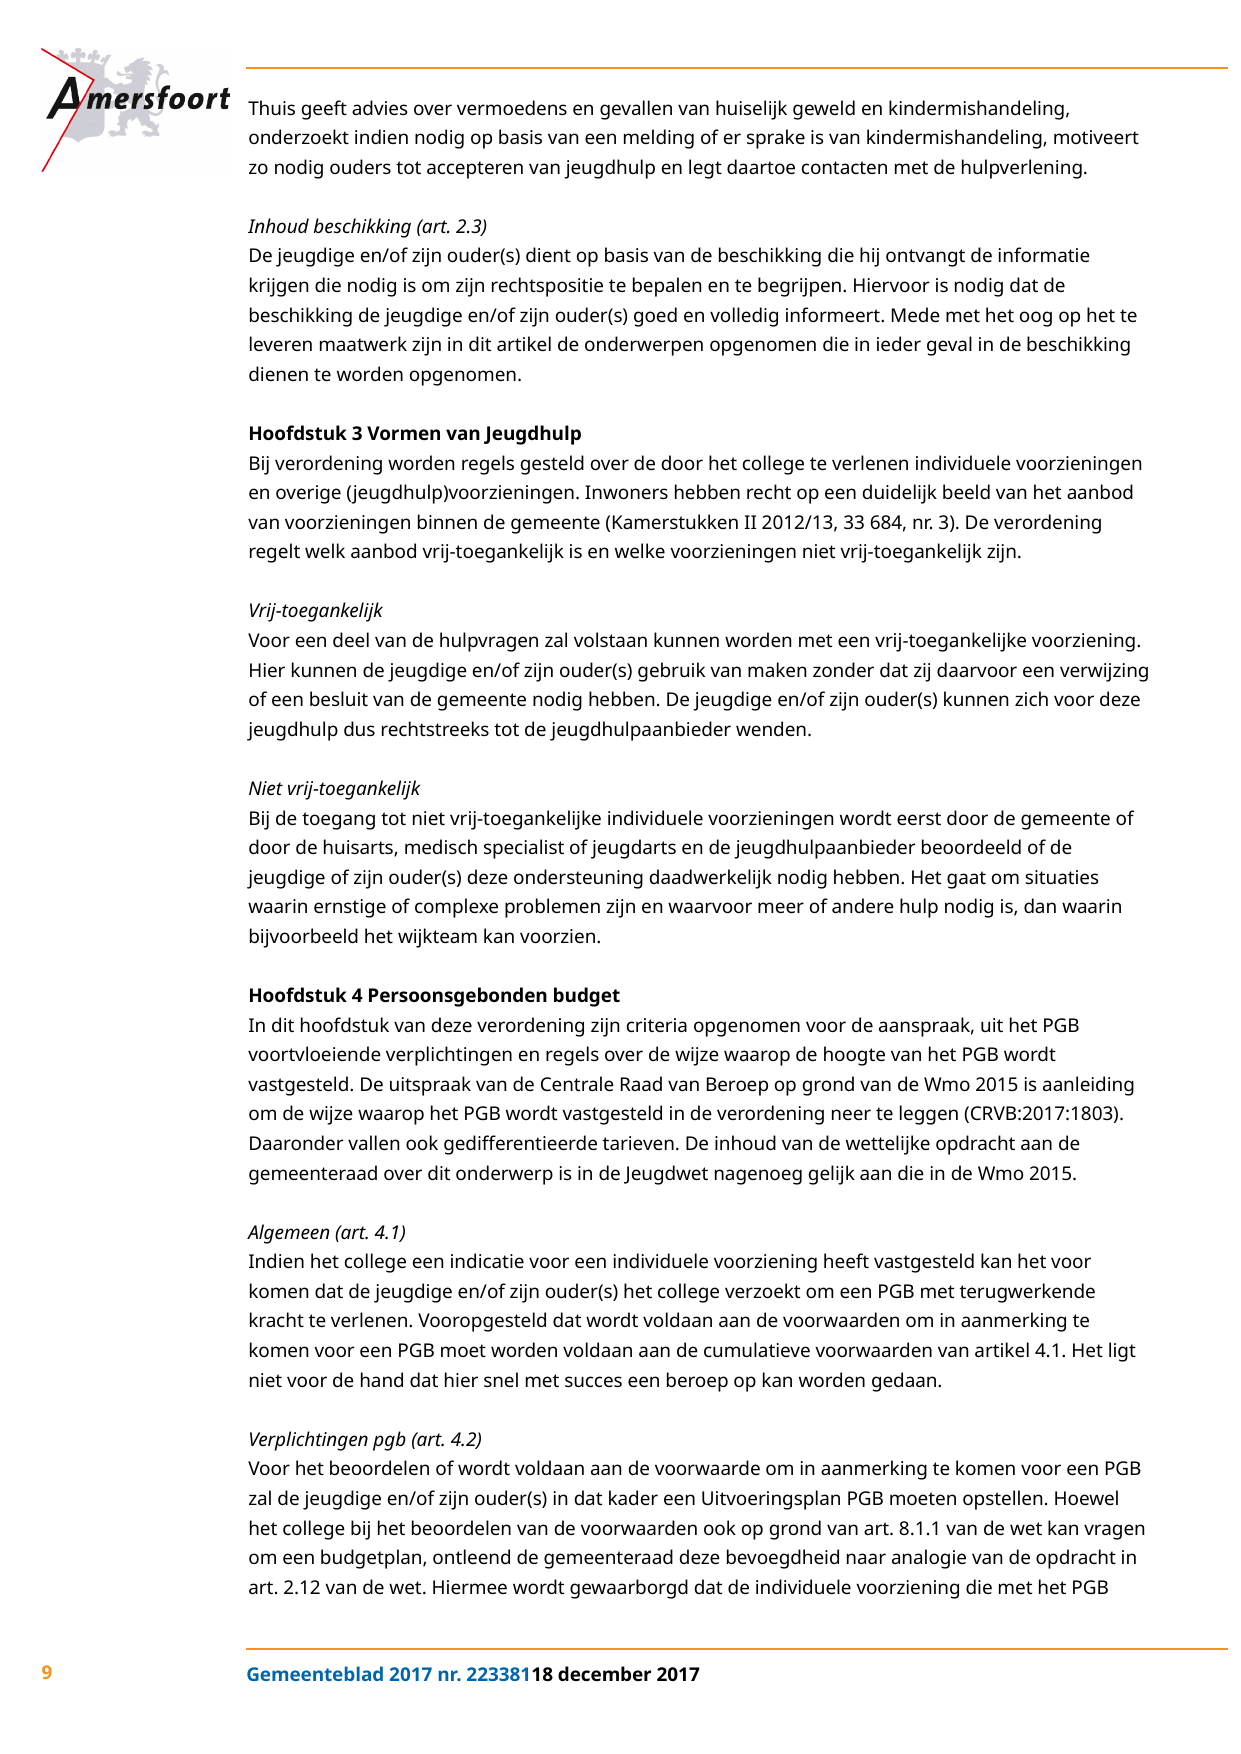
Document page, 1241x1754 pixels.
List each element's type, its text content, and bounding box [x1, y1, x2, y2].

text Verplichtingen pgb (art. 4.2) [248, 1426, 1152, 1452]
text Algemeen (art. 4.1) [248, 1219, 1152, 1245]
text Bij verordening worden regels gesteld over de door het college te verlenen individuele voorzieningen en overige (jeugdhulp)voorzieningen. Inwoners hebben recht op een duidelijk beeld van het aanbod van voorzieningen binnen de gemeente (Kamerstukken II 2012/13, 33 684, nr. 3). De verordening regelt welk aanbod vrij-toegankelijk is en welke voorzieningen niet vrij-toegankelijk zijn. [248, 450, 1152, 564]
text In dit hoofdstuk van deze verordening zijn criteria opgenomen voor de aanspraak, uit het PGB voortvloeiende verplichtingen en regels over de wijze waarop de hoogte van het PGB wordt vastgesteld. De uitspraak van de Centrale Raad van Beroep op grond van de Wmo 2015 is aanleiding om de wijze waarop het PGB wordt vastgesteld in de verordening neer te leggen (CRVB:2017:1803). Daaronder vallen ook gedifferentieerde tarieven. De inhoud van de wettelijke opdracht aan de gemeenteraad over dit onderwerp is in de Jeugdwet nagenoeg gelijk aan die in de Wmo 2015. [248, 1012, 1152, 1186]
picture [41, 47, 231, 172]
text Indien het college een indicatie voor een individuele voorziening heeft vastgesteld kan het voor komen dat de jeugdige en/of zijn ouder(s) het college verzoekt om een PGB met terugwerkende kracht te verlenen. Vooropgesteld dat wordt voldaan aan de voorwaarden om in aanmerking te komen voor een PGB moet worden voldaan aan de cumulatieve voorwaarden van artikel 4.1. Het ligt niet voor de hand dat hier snel met succes een beroep op kan worden gedaan. [248, 1248, 1152, 1393]
text Niet vrij-toegankelijk [248, 775, 1152, 801]
text Bij de toegang tot niet vrij-toegankelijke individuele voorzieningen wordt eerst door de gemeente of door de huisarts, medisch specialist of jeugdarts en de jeugdhulpaanbieder beoordeeld of de jeugdige of zijn ouder(s) deze ondersteuning daadwerkelijk nodig hebben. Het gaat om situaties waarin ernstige of complexe problemen zijn en waarvoor meer of andere hulp nodig is, dan waarin bijvoorbeeld het wijkteam kan voorzien. [248, 805, 1152, 949]
text Voor een deel van de hulpvragen zal volstaan kunnen worden met een vrij-toegankelijke voorziening. Hier kunnen de jeugdige en/of zijn ouder(s) gebruik van maken zonder dat zij daarvoor een verwijzing of een besluit van de gemeente nodig hebben. De jeugdige en/of zijn ouder(s) kunnen zich voor deze jeugdhulp dus rechtstreeks tot de jeugdhulpaanbieder wenden. [248, 627, 1152, 742]
text Thuis geeft advies over vermoedens en gevallen van huiselijk geweld en kindermishandeling, onderzoekt indien nodig op basis van een melding of er sprake is van kindermishandeling, motiveert zo nodig ouders tot accepteren van jeugdhulp en legt daartoe contacten met de hulpverlening. [248, 95, 1152, 180]
text Vrij-toegankelijk [248, 598, 1152, 623]
text Hoofdstuk 4 Persoonsgebonden budget [248, 982, 1152, 1008]
text Voor het beoordelen of wordt voldaan aan de voorwaarde om in aanmerking te komen voor een PGB zal de jeugdige en/of zijn ouder(s) in dat kader een Uitvoeringsplan PGB moeten opstellen. Hoewel het college bij het beoordelen van de voorwaarden ook op grond van art. 8.1.1 van de wet kan vragen om een budgetplan, ontleend de gemeenteraad deze bevoegdheid naar analogie van de opdracht in art. 2.12 van de wet. Hiermee wordt gewaarborgd dat de individuele voorziening die met het PGB [248, 1456, 1152, 1600]
text Inhoud beschikking (art. 2.3) [248, 213, 1152, 239]
text De jeugdige en/of zijn ouder(s) dient op basis van de beschikking die hij ontvangt de informatie krijgen die nodig is om zijn rechtspositie te bepalen en te begrijpen. Hiervoor is nodig dat de beschikking de jeugdige en/of zijn ouder(s) goed en volledig informeert. Mede met het oog op het te leveren maatwerk zijn in dit artikel de onderwerpen opgenomen die in ieder geval in de beschikking dienen te worden opgenomen. [248, 243, 1152, 387]
text Hoofdstuk 3 Vormen van Jeugdhulp [248, 420, 1152, 446]
